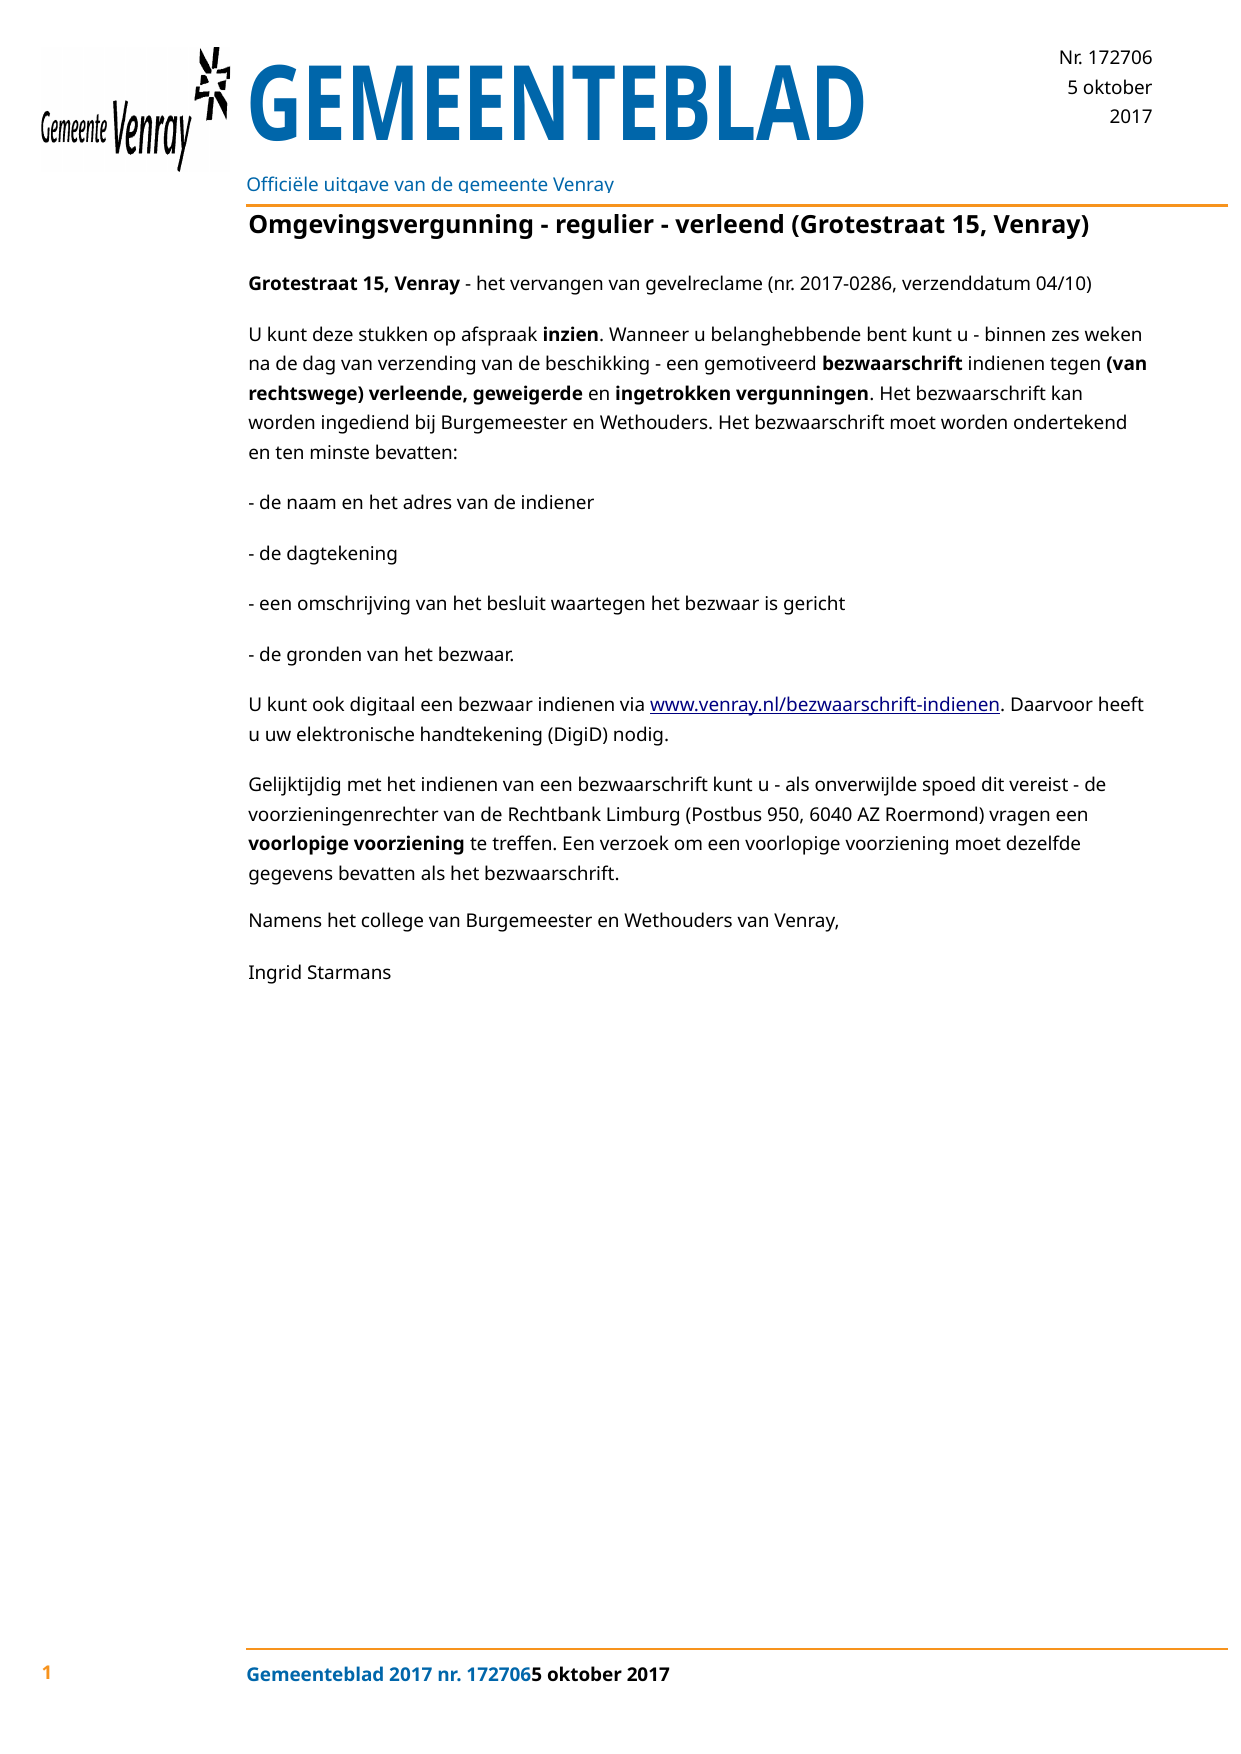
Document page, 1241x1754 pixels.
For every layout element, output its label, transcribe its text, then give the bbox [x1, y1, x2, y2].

text Namens het college van Burgemeester en Wethouders van Venray, [248, 908, 1152, 933]
text U kunt deze stukken op afspraak inzien. Wanneer u belanghebbende bent kunt u - binnen zes weken na de dag van verzending van de beschikking - een gemotiveerd bezwaarschrift indienen tegen (van rechtswege) verleende, geweigerde en ingetrokken vergunningen. Het bezwaarschrift kan worden ingediend bij Burgemeester en Wethouders. Het bezwaarschrift moet worden ondertekend en ten minste bevatten: [248, 321, 1152, 465]
picture [41, 47, 231, 172]
text Ingrid Starmans [248, 959, 1152, 985]
text - een omschrijving van het besluit waartegen het bezwaar is gericht [248, 590, 1152, 616]
text Grotestraat 15, Venray - het vervangen van gevelreclame (nr. 2017-0286, verzenddatum 04/10) [248, 270, 1152, 296]
text Gelijktijdig met het indienen van een bezwaarschrift kunt u - als onverwijlde spoed dit vereist - de voorzieningenrechter van de Rechtbank Limburg (Postbus 950, 6040 AZ Roermond) vragen een voorlopige voorziening te treffen. Een verzoek om een voorlopige voorziening moet dezelfde gegevens bevatten als het bezwaarschrift. [248, 771, 1152, 886]
text Omgevingsvergunning - regulier - verleend (Grotestraat 15, Venray) [248, 207, 1152, 241]
text - de dagtekening [248, 540, 1152, 566]
text U kunt ook digitaal een bezwaar indienen via www.venray.nl/bezwaarschrift-indienen. Daarvoor heeft u uw elektronische handtekening (DigiD) nodig. [248, 691, 1152, 746]
text - de naam en het adres van de indiener [248, 489, 1152, 515]
text - de gronden van het bezwaar. [248, 641, 1152, 666]
